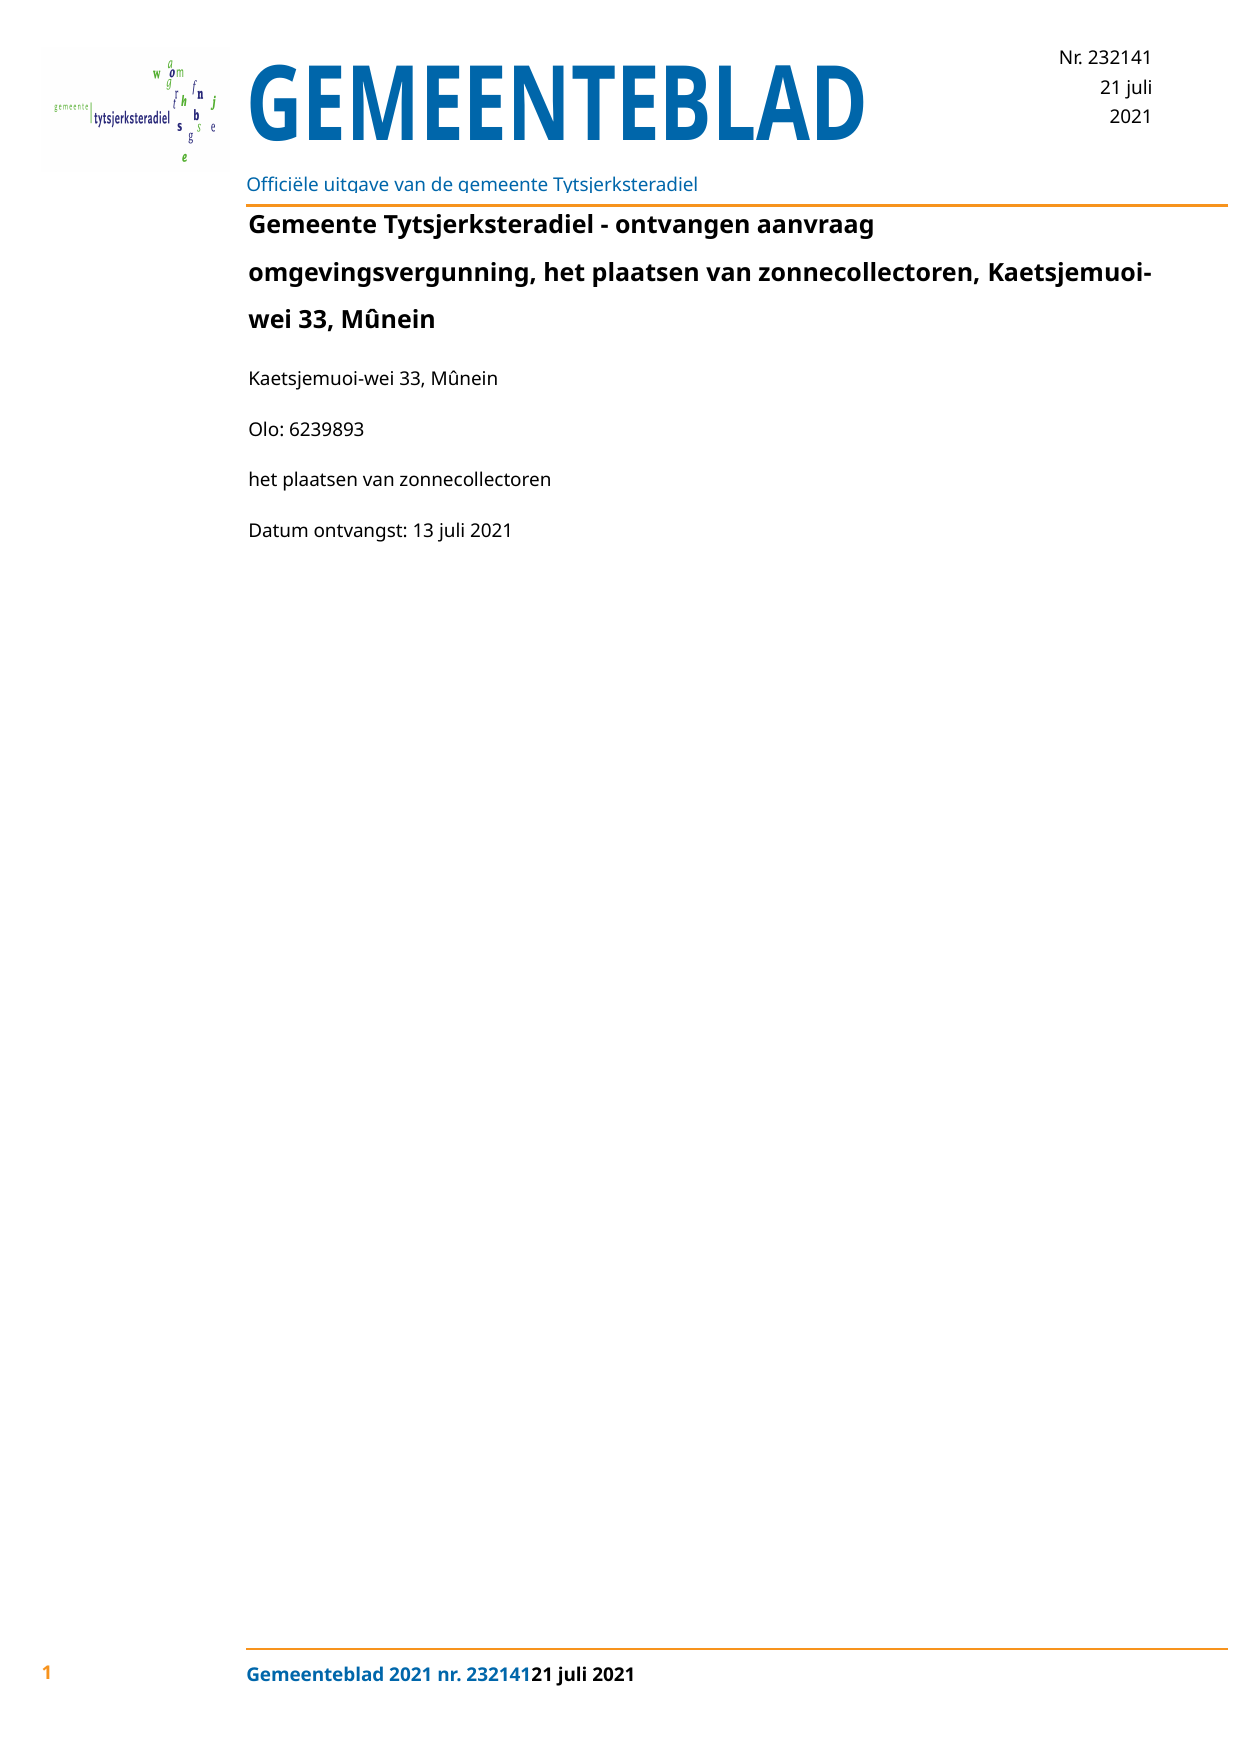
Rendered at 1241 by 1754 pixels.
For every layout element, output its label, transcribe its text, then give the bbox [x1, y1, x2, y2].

text Olo: 6239893 [248, 416, 1152, 442]
picture [41, 47, 231, 172]
text Gemeente Tytsjerksteradiel - ontvangen aanvraag omgevingsvergunning, het plaatsen van zonnecollectoren, Kaetsjemuoi-wei 33, Mûnein [248, 207, 1152, 336]
text het plaatsen van zonnecollectoren [248, 466, 1152, 492]
text Kaetsjemuoi-wei 33, Mûnein [248, 366, 1152, 391]
text Datum ontvangst: 13 juli 2021 [248, 517, 1152, 542]
